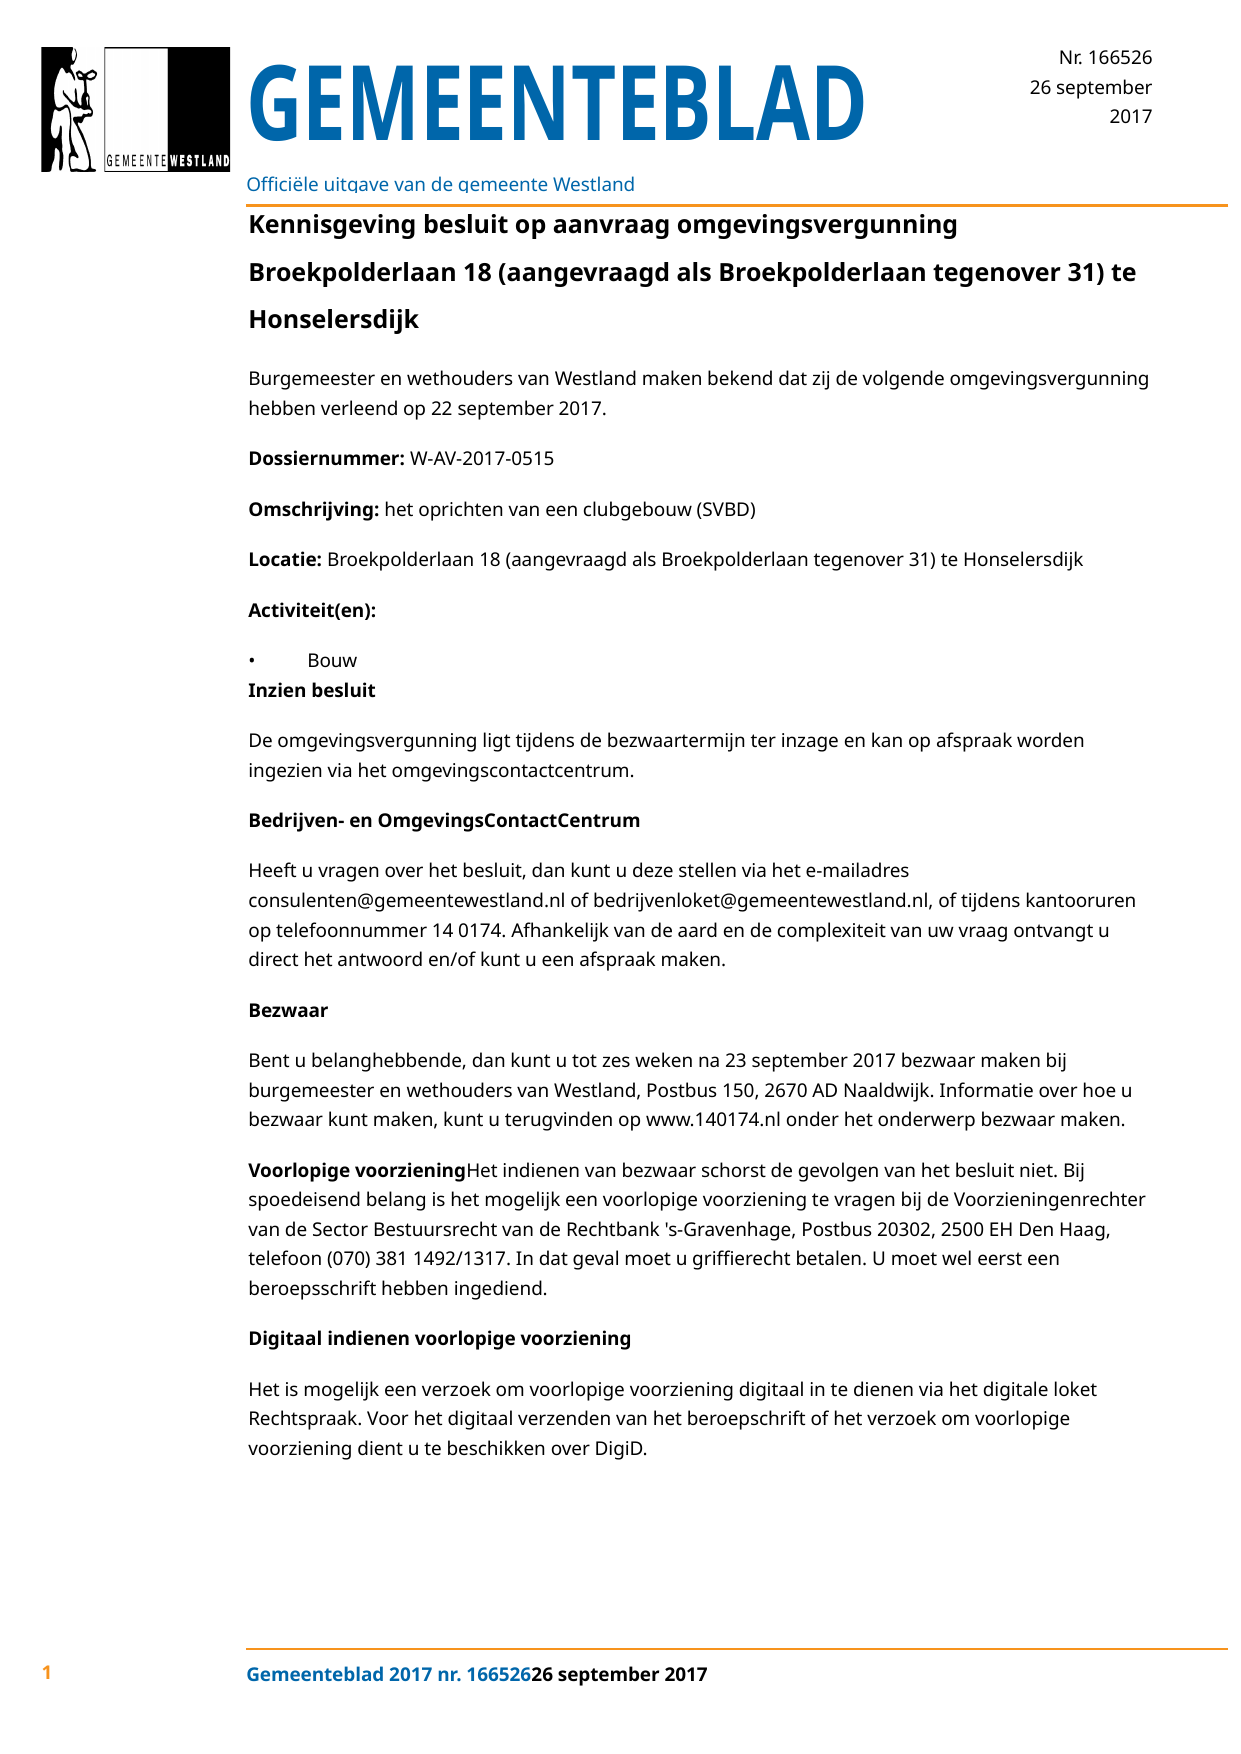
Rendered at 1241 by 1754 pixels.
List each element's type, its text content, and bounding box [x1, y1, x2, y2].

text Digitaal indienen voorlopige voorziening [248, 1326, 1152, 1351]
text Het is mogelijk een verzoek om voorlopige voorziening digitaal in te dienen via het digitale loket Rechtspraak. Voor het digitaal verzenden van het beroepschrift of het verzoek om voorlopige voorziening dient u te beschikken over DigiD. [248, 1376, 1152, 1461]
text Voorlopige voorzieningHet indienen van bezwaar schorst de gevolgen van het besluit niet. Bij spoedeisend belang is het mogelijk een voorlopige voorziening te vragen bij de Voorzieningenrechter van de Sector Bestuursrecht van de Rechtbank 's-Gravenhage, Postbus 20302, 2500 EH Den Haag, telefoon (070) 381 1492/1317. In dat geval moet u griffierecht betalen. U moet wel eerst een beroepsschrift hebben ingediend. [248, 1157, 1152, 1301]
text Locatie: Broekpolderlaan 18 (aangevraagd als Broekpolderlaan tegenover 31) te Honselersdijk [248, 546, 1152, 572]
text Omschrijving: het oprichten van een clubgebouw (SVBD) [248, 496, 1152, 522]
text Heeft u vragen over het besluit, dan kunt u deze stellen via het e-mailadres consulenten@gemeentewestland.nl of bedrijvenloket@gemeentewestland.nl, of tijdens kantooruren op telefoonnummer 14 0174. Afhankelijk van de aard en de complexiteit van uw vraag ontvangt u direct het antwoord en/of kunt u een afspraak maken. [248, 858, 1152, 972]
list Bouw [248, 647, 1152, 673]
text Activiteit(en): [248, 597, 1152, 622]
text Dossiernummer: W-AV-2017-0515 [248, 446, 1152, 471]
text Bedrijven- en OmgevingsContactCentrum [248, 807, 1152, 833]
text Burgemeester en wethouders van Westland maken bekend dat zij de volgende omgevingsvergunning hebben verleend op 22 september 2017. [248, 366, 1152, 421]
text Kennisgeving besluit op aanvraag omgevingsvergunning Broekpolderlaan 18 (aangevraagd als Broekpolderlaan tegenover 31) te Honselersdijk [248, 207, 1152, 336]
text De omgevingsvergunning ligt tijdens de bezwaartermijn ter inzage en kan op afspraak worden ingezien via het omgevingscontactcentrum. [248, 727, 1152, 782]
picture [41, 47, 231, 172]
text Bezwaar [248, 997, 1152, 1022]
text Bent u belanghebbende, dan kunt u tot zes weken na 23 september 2017 bezwaar maken bij burgemeester en wethouders van Westland, Postbus 150, 2670 AD Naaldwijk. Informatie over hoe u bezwaar kunt maken, kunt u terugvinden op www.140174.nl onder het onderwerp bezwaar maken. [248, 1047, 1152, 1132]
text Inzien besluit [248, 677, 1152, 702]
